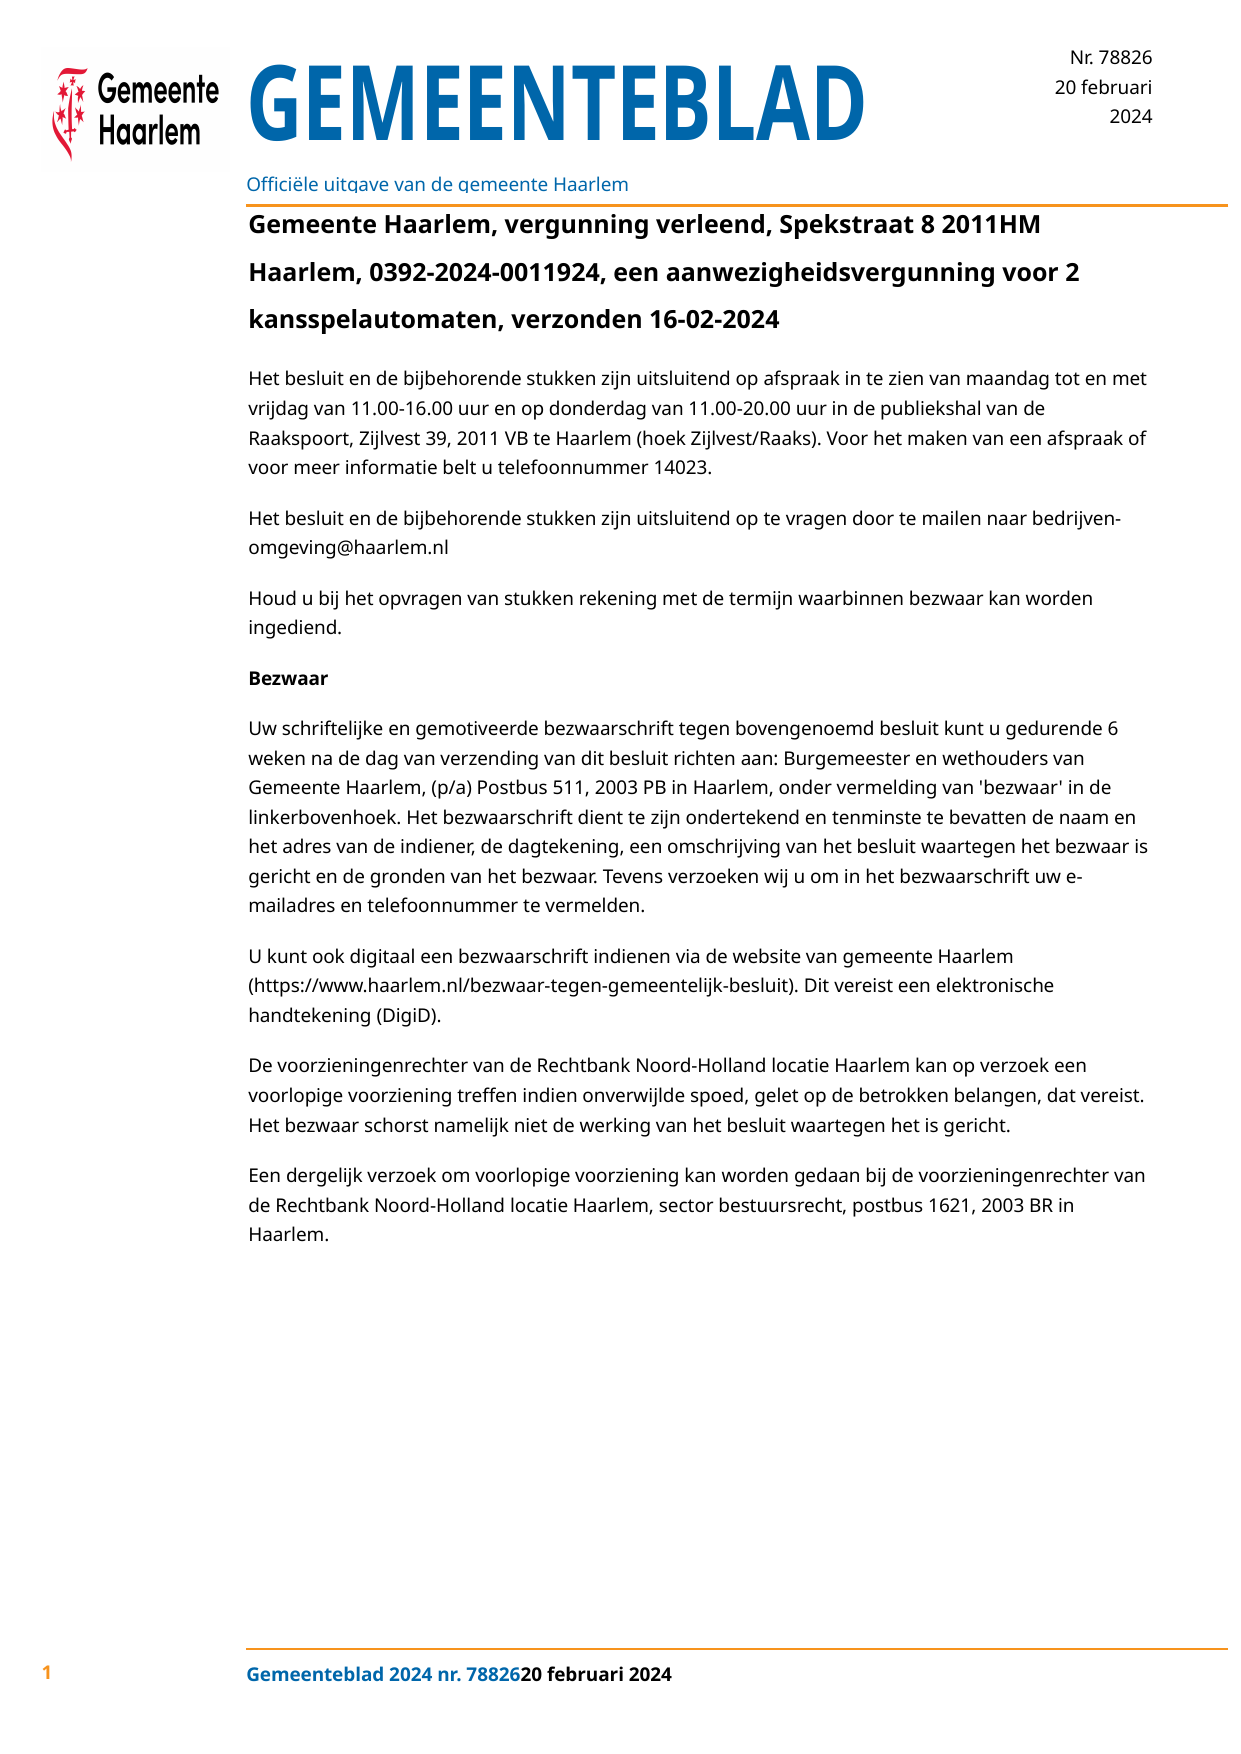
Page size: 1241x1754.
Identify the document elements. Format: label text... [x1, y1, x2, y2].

text Het besluit en de bijbehorende stukken zijn uitsluitend op afspraak in te zien van maandag tot en met vrijdag van 11.00-16.00 uur en op donderdag van 11.00-20.00 uur in de publiekshal van de Raakspoort, Zijlvest 39, 2011 VB te Haarlem (hoek Zijlvest/Raaks). Voor het maken van een afspraak of voor meer informatie belt u telefoonnummer 14023. [248, 366, 1152, 480]
text Houd u bij het opvragen van stukken rekening met de termijn waarbinnen bezwaar kan worden ingediend. [248, 585, 1152, 640]
text Bezwaar [248, 665, 1152, 690]
text U kunt ook digitaal een bezwaarschrift indienen via de website van gemeente Haarlem (https://www.haarlem.nl/bezwaar-tegen-gemeentelijk-besluit). Dit vereist een elektronische handtekening (DigiD). [248, 943, 1152, 1028]
text De voorzieningenrechter van de Rechtbank Noord-Holland locatie Haarlem kan op verzoek een voorlopige voorziening treffen indien onverwijlde spoed, gelet op de betrokken belangen, dat vereist. Het bezwaar schorst namelijk niet de werking van het besluit waartegen het is gericht. [248, 1053, 1152, 1137]
text Een dergelijk verzoek om voorlopige voorziening kan worden gedaan bij de voorzieningenrechter van de Rechtbank Noord-Holland locatie Haarlem, sector bestuursrecht, postbus 1621, 2003 BR in Haarlem. [248, 1162, 1152, 1247]
picture [41, 47, 231, 172]
text Uw schriftelijke en gemotiveerde bezwaarschrift tegen bovengenoemd besluit kunt u gedurende 6 weken na de dag van verzending van dit besluit richten aan: Burgemeester en wethouders van Gemeente Haarlem, (p/a) Postbus 511, 2003 PB in Haarlem, onder vermelding van 'bezwaar' in de linkerbovenhoek. Het bezwaarschrift dient te zijn ondertekend en tenminste te bevatten de naam en het adres van de indiener, de dagtekening, een omschrijving van het besluit waartegen het bezwaar is gericht en de gronden van het bezwaar. Tevens verzoeken wij u om in het bezwaarschrift uw e-mailadres en telefoonnummer te vermelden. [248, 715, 1152, 918]
text Het besluit en de bijbehorende stukken zijn uitsluitend op te vragen door te mailen naar bedrijven-omgeving@haarlem.nl [248, 505, 1152, 560]
text Gemeente Haarlem, vergunning verleend, Spekstraat 8 2011HM Haarlem, 0392-2024-0011924, een aanwezigheidsvergunning voor 2 kansspelautomaten, verzonden 16-02-2024 [248, 207, 1152, 336]
